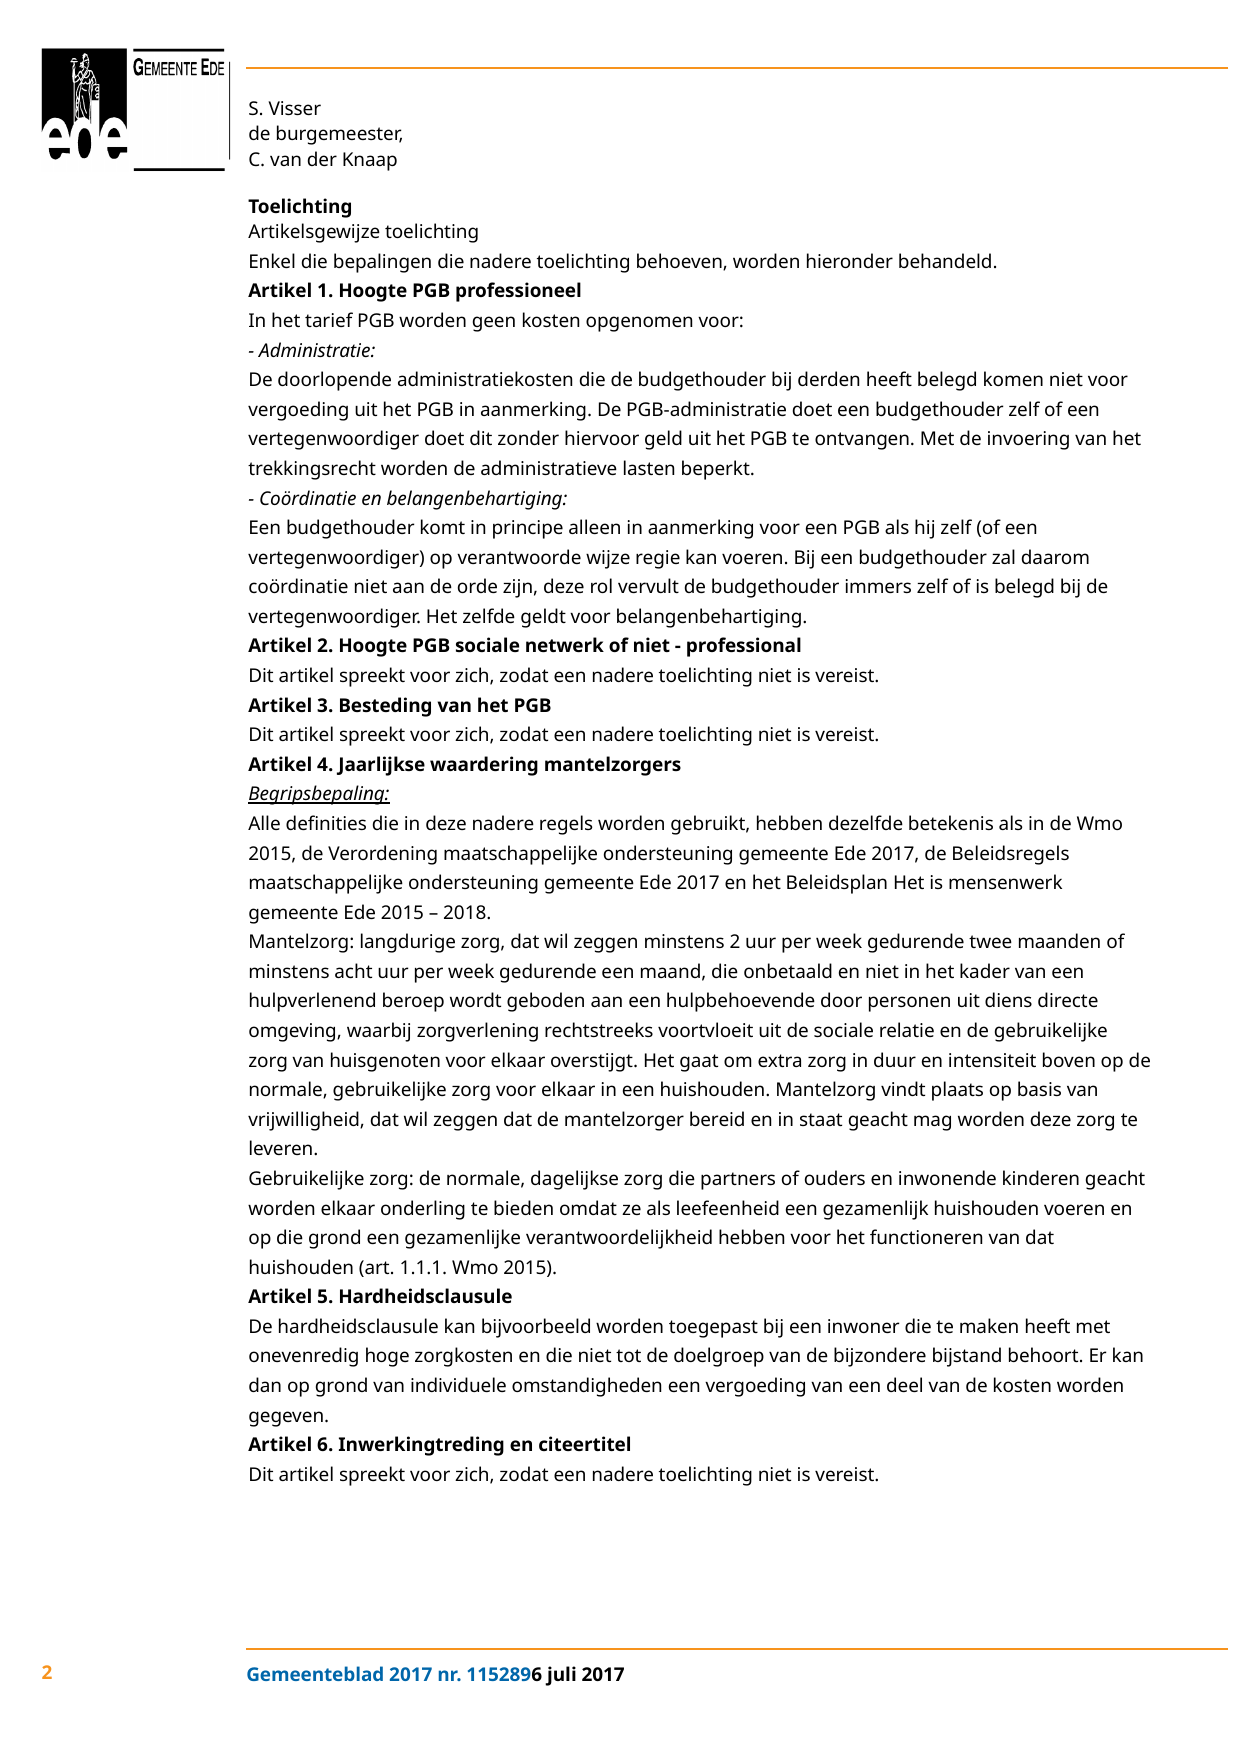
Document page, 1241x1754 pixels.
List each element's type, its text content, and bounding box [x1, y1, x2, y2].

text De hardheidsclausule kan bijvoorbeeld worden toegepast bij een inwoner die te maken heeft met onevenredig hoge zorgkosten en die niet tot de doelgroep van de bijzondere bijstand behoort. Er kan dan op grond van individuele omstandigheden een vergoeding van een deel van de kosten worden gegeven. [248, 1313, 1152, 1428]
picture [41, 47, 231, 172]
text De doorlopende administratiekosten die de budgethouder bij derden heeft belegd komen niet voor vergoeding uit het PGB in aanmerking. De PGB-administratie doet een budgethouder zelf of een vertegenwoordiger doet dit zonder hiervoor geld uit het PGB te ontvangen. Met de invoering van het trekkingsrecht worden de administratieve lasten beperkt. [248, 366, 1152, 481]
text S. Visser [248, 95, 1152, 121]
text Artikel 2. Hoogte PGB sociale netwerk of niet - professional [248, 633, 1152, 658]
text Artikel 4. Jaarlijkse waardering mantelzorgers [248, 751, 1152, 777]
text Artikelsgewijze toelichting [248, 218, 1152, 244]
text Dit artikel spreekt voor zich, zodat een nadere toelichting niet is vereist. [248, 662, 1152, 688]
text de burgemeester, [248, 121, 1152, 146]
text Dit artikel spreekt voor zich, zodat een nadere toelichting niet is vereist. [248, 721, 1152, 747]
text Artikel 3. Besteding van het PGB [248, 692, 1152, 718]
text Artikel 1. Hoogte PGB professioneel [248, 278, 1152, 303]
text Dit artikel spreekt voor zich, zodat een nadere toelichting niet is vereist. [248, 1461, 1152, 1487]
text Artikel 6. Inwerkingtreding en citeertitel [248, 1431, 1152, 1457]
text Gebruikelijke zorg: de normale, dagelijkse zorg die partners of ouders en inwonende kinderen geacht worden elkaar onderling te bieden omdat ze als leefeenheid een gezamenlijk huishouden voeren en op die grond een gezamenlijke verantwoordelijkheid hebben voor het functioneren van dat huishouden (art. 1.1.1. Wmo 2015). [248, 1165, 1152, 1280]
text Alle definities die in deze nadere regels worden gebruikt, hebben dezelfde betekenis als in de Wmo 2015, de Verordening maatschappelijke ondersteuning gemeente Ede 2017, de Beleidsregels maatschappelijke ondersteuning gemeente Ede 2017 en het Beleidsplan Het is mensenwerk gemeente Ede 2015 – 2018. [248, 810, 1152, 925]
text Een budgethouder komt in principe alleen in aanmerking voor een PGB als hij zelf (of een vertegenwoordiger) op verantwoorde wijze regie kan voeren. Bij een budgethouder zal daarom coördinatie niet aan de orde zijn, deze rol vervult de budgethouder immers zelf of is belegd bij de vertegenwoordiger. Het zelfde geldt voor belangenbehartiging. [248, 514, 1152, 629]
text In het tarief PGB worden geen kosten opgenomen voor: [248, 307, 1152, 333]
text Toelichting [248, 193, 1152, 218]
text Mantelzorg: langdurige zorg, dat wil zeggen minstens 2 uur per week gedurende twee maanden of minstens acht uur per week gedurende een maand, die onbetaald en niet in het kader van een hulpverlenend beroep wordt geboden aan een hulpbehoevende door personen uit diens directe omgeving, waarbij zorgverlening rechtstreeks voortvloeit uit de sociale relatie en de gebruikelijke zorg van huisgenoten voor elkaar overstijgt. Het gaat om extra zorg in duur en intensiteit boven op de normale, gebruikelijke zorg voor elkaar in een huishouden. Mantelzorg vindt plaats op basis van vrijwilligheid, dat wil zeggen dat de mantelzorger bereid en in staat geacht mag worden deze zorg te leveren. [248, 928, 1152, 1161]
text Artikel 5. Hardheidsclausule [248, 1283, 1152, 1309]
text Enkel die bepalingen die nadere toelichting behoeven, worden hieronder behandeld. [248, 248, 1152, 274]
text Begripsbepaling: [248, 781, 1152, 806]
text - Coördinatie en belangenbehartiging: [248, 485, 1152, 511]
text C. van der Knaap [248, 146, 1152, 172]
text - Administratie: [248, 337, 1152, 363]
